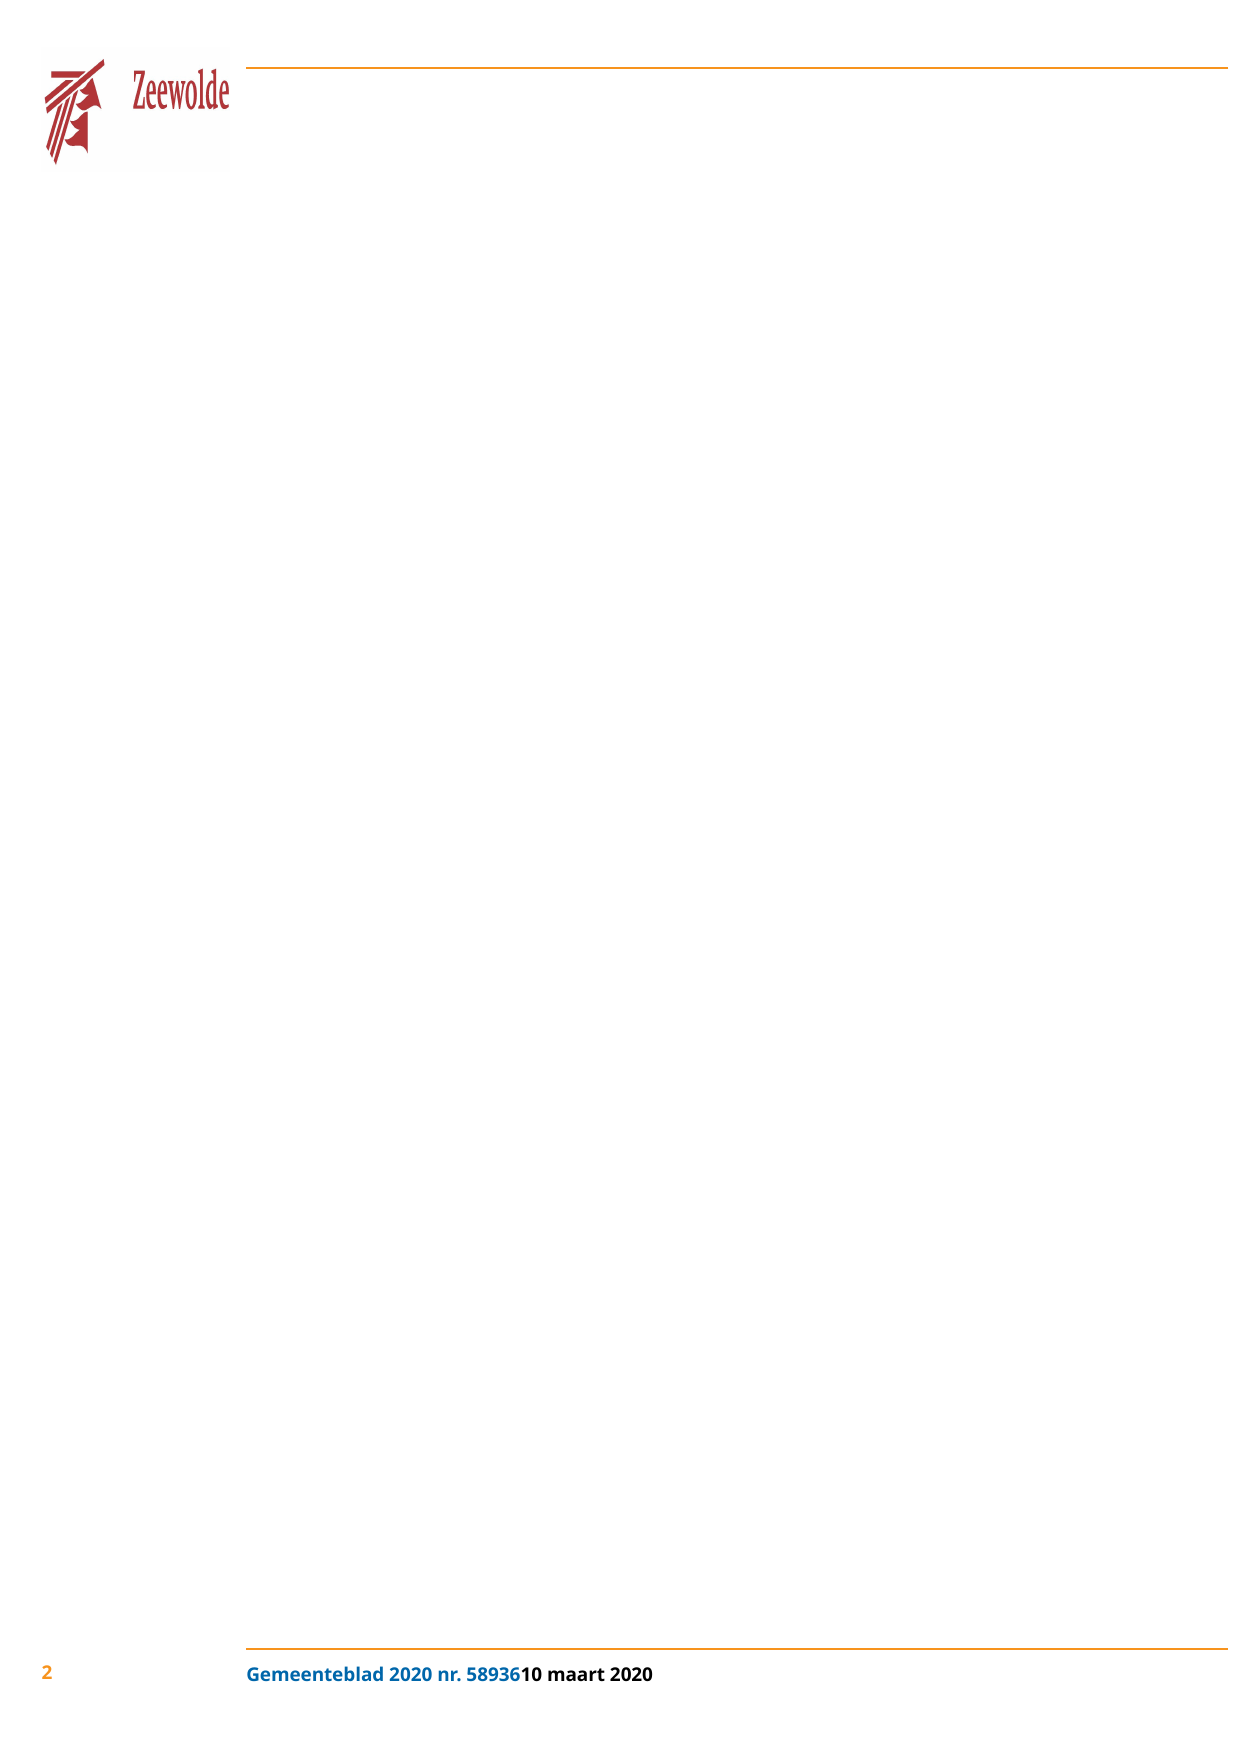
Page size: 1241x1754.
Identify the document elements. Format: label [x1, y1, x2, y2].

picture [41, 47, 231, 172]
